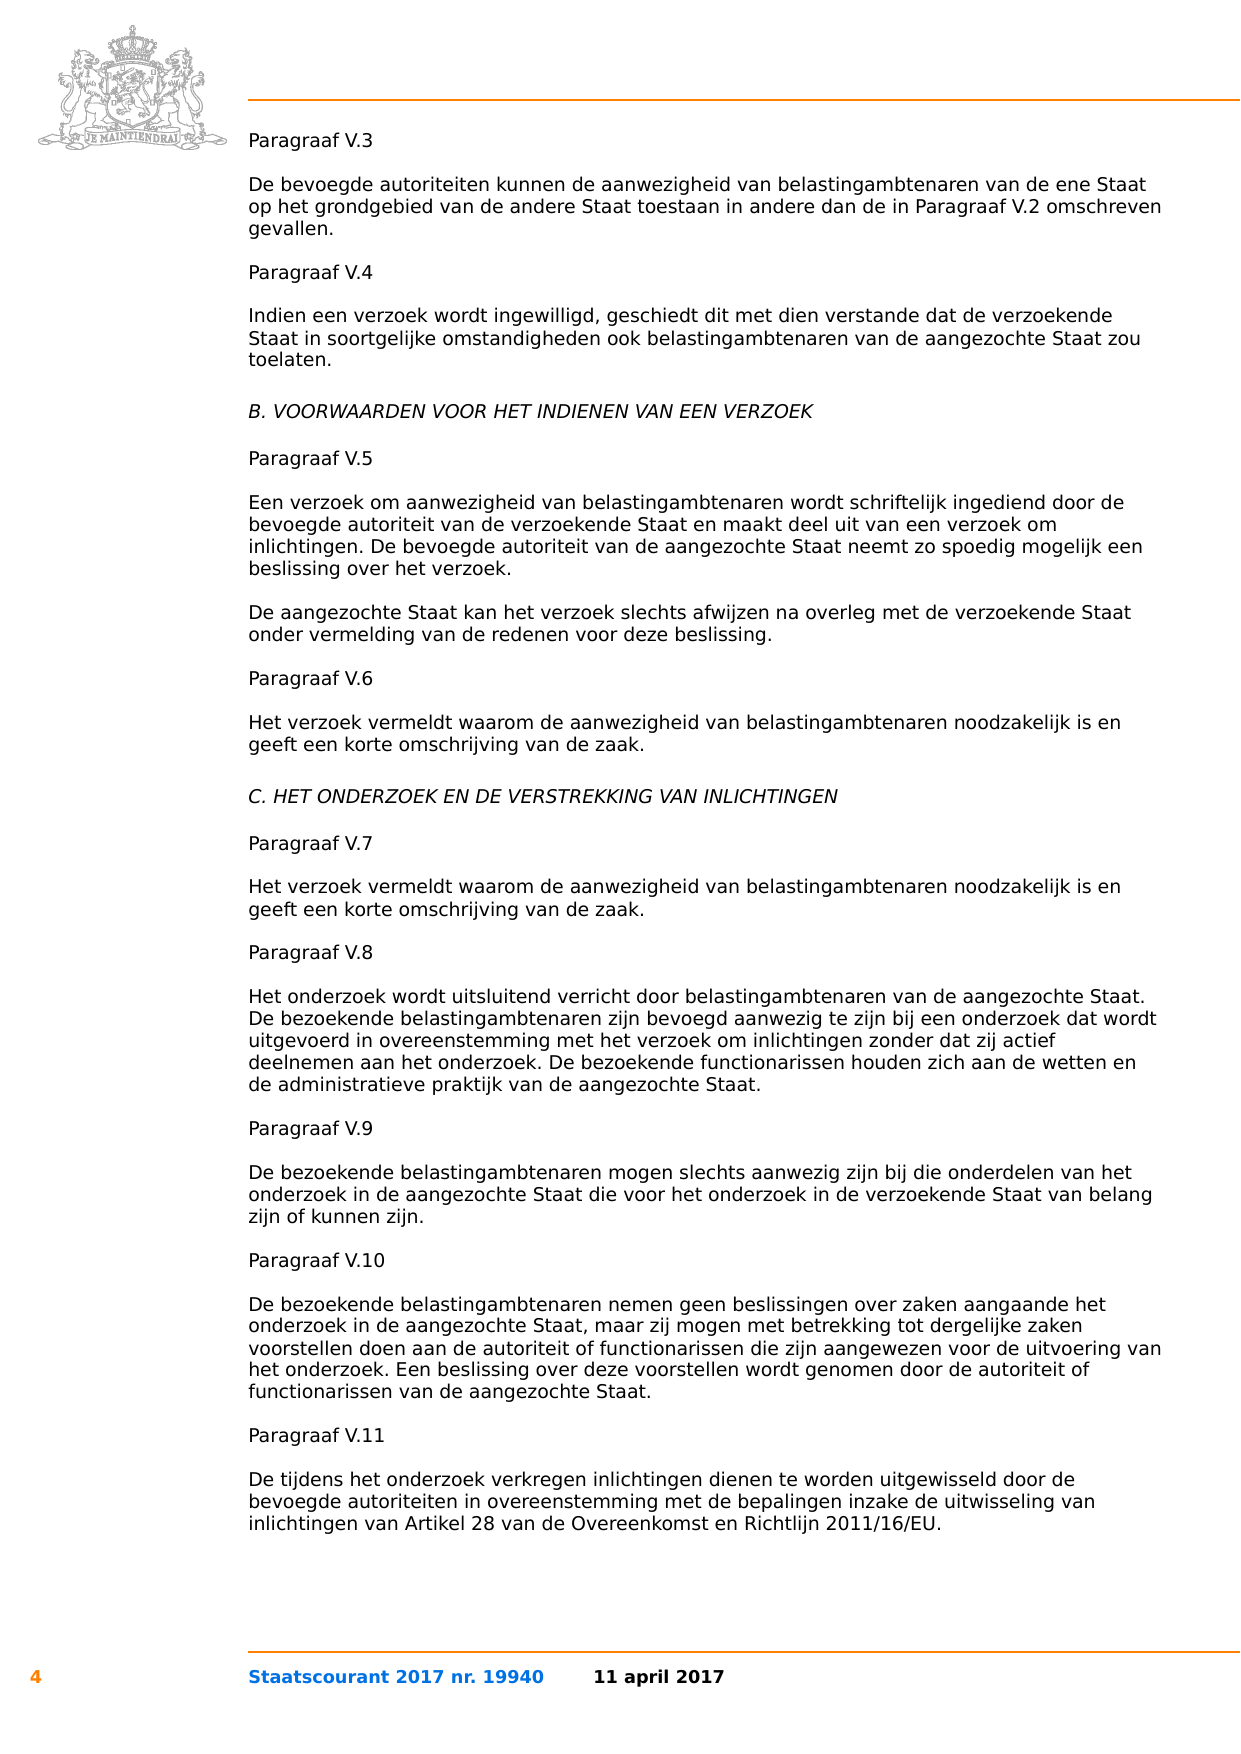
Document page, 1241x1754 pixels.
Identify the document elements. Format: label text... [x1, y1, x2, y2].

subtitle Paragraaf V.6 [248, 668, 1163, 690]
subtitle B. VOORWAARDEN VOOR HET INDIENEN VAN EEN VERZOEK [248, 401, 1163, 423]
picture [38, 25, 227, 150]
subtitle Paragraaf V.10 [248, 1249, 1163, 1272]
subtitle Paragraaf V.9 [248, 1118, 1163, 1140]
subtitle Paragraaf V.4 [248, 262, 1163, 283]
text De bevoegde autoriteiten kunnen de aanwezigheid van belastingambtenaren van de ene Staat op het grondgebied van de andere Staat toestaan in andere dan de in Paragraaf V.2 omschreven gevallen. [248, 174, 1163, 240]
text Indien een verzoek wordt ingewilligd, geschiedt dit met dien verstande dat de verzoekende Staat in soortgelijke omstandigheden ook belastingambtenaren van de aangezochte Staat zou toelaten. [248, 305, 1163, 371]
subtitle Paragraaf V.11 [248, 1425, 1163, 1447]
text Het onderzoek wordt uitsluitend verricht door belastingambtenaren van de aangezochte Staat. De bezoekende belastingambtenaren zijn bevoegd aanwezig te zijn bij een onderzoek dat wordt uitgevoerd in overeenstemming met het verzoek om inlichtingen zonder dat zij actief deelnemen aan het onderzoek. De bezoekende functionarissen houden zich aan de wetten en de administratieve praktijk van de aangezochte Staat. [248, 986, 1163, 1096]
subtitle C. HET ONDERZOEK EN DE VERSTREKKING VAN INLICHTINGEN [248, 786, 1163, 808]
subtitle Paragraaf V.8 [248, 942, 1163, 964]
text Het verzoek vermeldt waarom de aanwezigheid van belastingambtenaren noodzakelijk is en geeft een korte omschrijving van de zaak. [248, 712, 1163, 756]
subtitle Paragraaf V.7 [248, 833, 1163, 854]
text Een verzoek om aanwezigheid van belastingambtenaren wordt schriftelijk ingediend door de bevoegde autoriteit van de verzoekende Staat en maakt deel uit van een verzoek om inlichtingen. De bevoegde autoriteit van de aangezochte Staat neemt zo spoedig mogelijk een beslissing over het verzoek. [248, 492, 1163, 580]
text De aangezochte Staat kan het verzoek slechts afwijzen na overleg met de verzoekende Staat onder vermelding van de redenen voor deze beslissing. [248, 602, 1163, 646]
text De tijdens het onderzoek verkregen inlichtingen dienen te worden uitgewisseld door de bevoegde autoriteiten in overeenstemming met de bepalingen inzake de uitwisseling van inlichtingen van Artikel 28 van de Overeenkomst en Richtlijn 2011/16/EU. [248, 1469, 1163, 1535]
text De bezoekende belastingambtenaren mogen slechts aanwezig zijn bij die onderdelen van het onderzoek in de aangezochte Staat die voor het onderzoek in de verzoekende Staat van belang zijn of kunnen zijn. [248, 1162, 1163, 1228]
subtitle Paragraaf V.3 [248, 130, 1163, 152]
text Het verzoek vermeldt waarom de aanwezigheid van belastingambtenaren noodzakelijk is en geeft een korte omschrijving van de zaak. [248, 876, 1163, 920]
text De bezoekende belastingambtenaren nemen geen beslissingen over zaken aangaande het onderzoek in de aangezochte Staat, maar zij mogen met betrekking tot dergelijke zaken voorstellen doen aan de autoriteit of functionarissen die zijn aangewezen voor de uitvoering van het onderzoek. Een beslissing over deze voorstellen wordt genomen door de autoriteit of functionarissen van de aangezochte Staat. [248, 1293, 1163, 1403]
subtitle Paragraaf V.5 [248, 448, 1163, 470]
